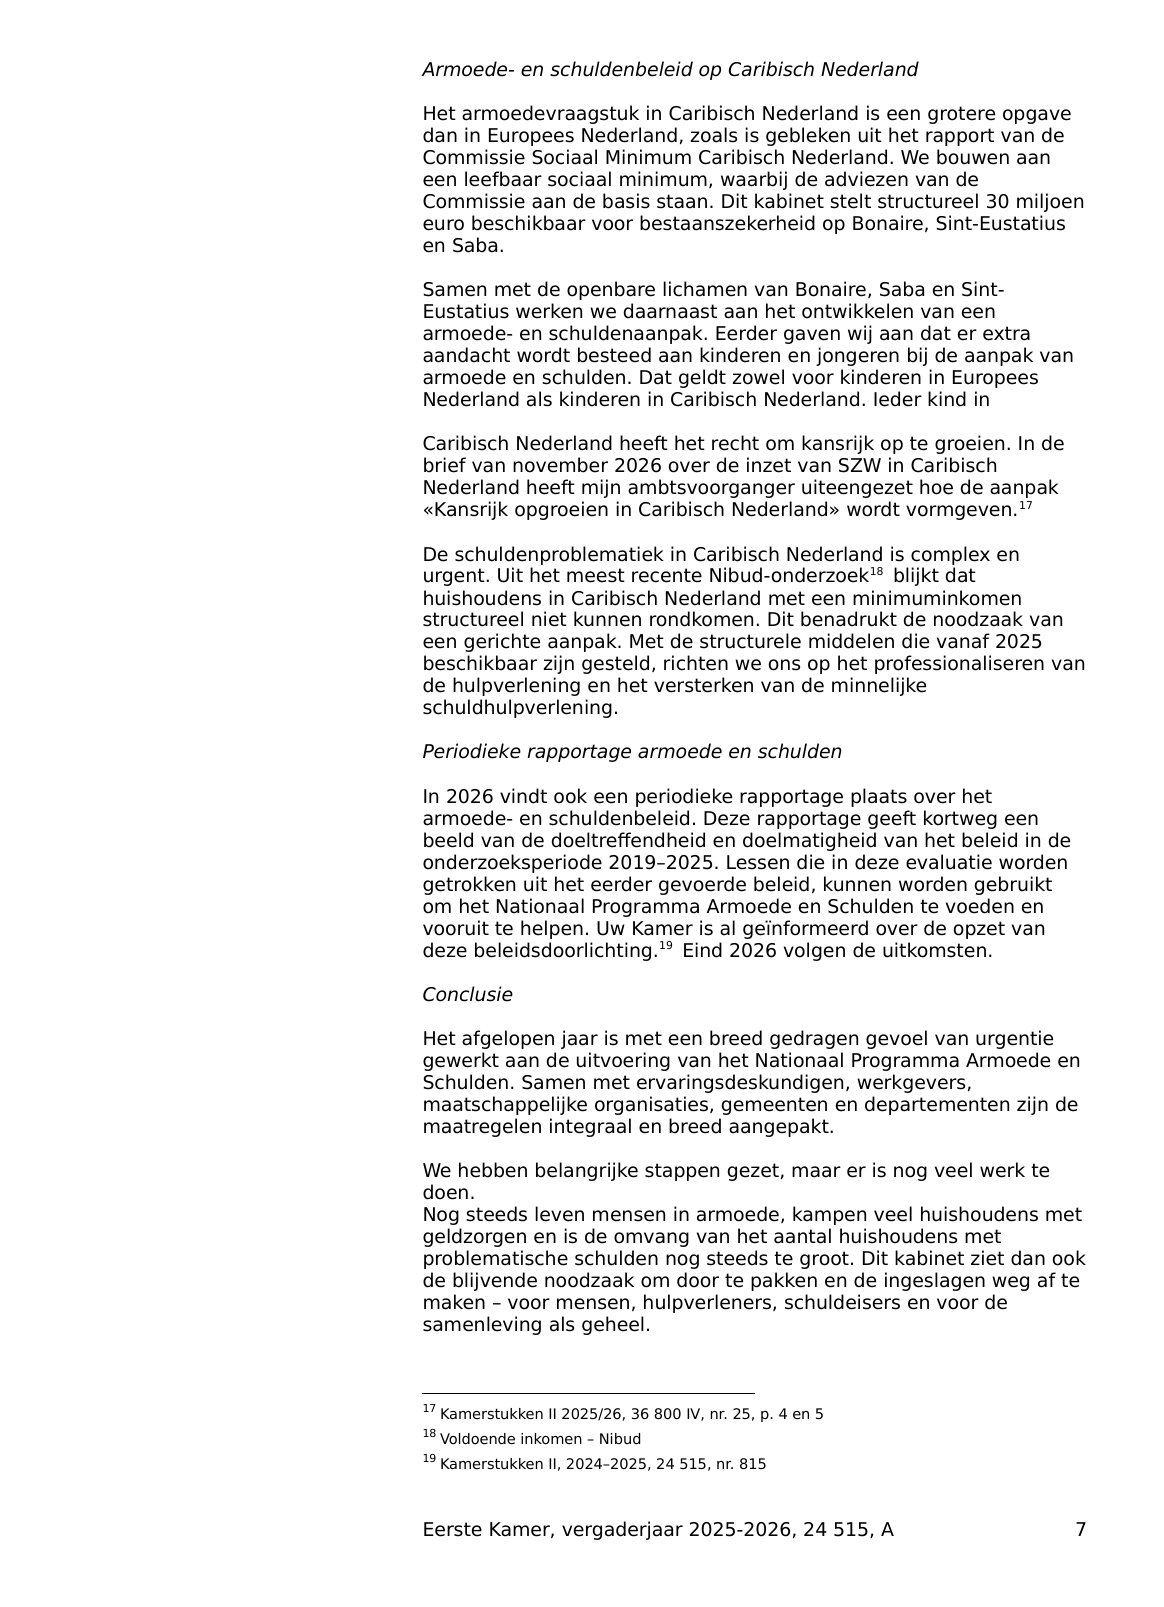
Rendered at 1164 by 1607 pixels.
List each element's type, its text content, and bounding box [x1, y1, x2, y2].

text Kamerstukken II 2025/26, 36 800 IV, nr. 25, p. 4 en 5 [422, 1402, 1087, 1424]
text Caribisch Nederland heeft het recht om kansrijk op te groeien. In de brief van november 2026 over de inzet van SZW in Caribisch Nederland heeft mijn ambtsvoorganger uiteengezet hoe de aanpak «Kansrijk opgroeien in Caribisch Nederland» wordt vormgeven. [422, 433, 1087, 521]
text Nog steeds leven mensen in armoede, kampen veel huishoudens met geldzorgen en is de omvang van het aantal huishoudens met problematische schulden nog steeds te groot. Dit kabinet ziet dan ook de blijvende noodzaak om door te pakken en de ingeslagen weg af te maken – voor mensen, hulpverleners, schuldeisers en voor de samenleving als geheel. [422, 1204, 1087, 1336]
text Voldoende inkomen – Nibud [422, 1427, 1087, 1449]
text Samen met de openbare lichamen van Bonaire, Saba en Sint-Eustatius werken we daarnaast aan het ontwikkelen van een armoede- en schuldenaanpak. Eerder gaven wij aan dat er extra aandacht wordt besteed aan kinderen en jongeren bij de aanpak van armoede en schulden. Dat geldt zowel voor kinderen in Europees Nederland als kinderen in Caribisch Nederland. Ieder kind in [422, 279, 1087, 411]
text Kamerstukken II, 2024–2025, 24 515, nr. 815 [422, 1452, 1087, 1474]
text We hebben belangrijke stappen gezet, maar er is nog veel werk te doen. [422, 1160, 1087, 1204]
text In 2026 vindt ook een periodieke rapportage plaats over het armoede- en schuldenbeleid. Deze rapportage geeft kortweg een beeld van de doeltreffendheid en doelmatigheid van het beleid in de onderzoeksperiode 2019–2025. Lessen die in deze evaluatie worden getrokken uit het eerder gevoerde beleid, kunnen worden gebruikt om het Nationaal Programma Armoede en Schulden te voeden en vooruit te helpen. Uw Kamer is al geïnformeerd over de opzet van deze beleidsdoorlichting. Eind 2026 volgen de uitkomsten. [422, 786, 1087, 961]
subtitle Periodieke rapportage armoede en schulden [422, 741, 1087, 763]
text Het afgelopen jaar is met een breed gedragen gevoel van urgentie gewerkt aan de uitvoering van het Nationaal Programma Armoede en Schulden. Samen met ervaringsdeskundigen, werkgevers, maatschappelijke organisaties, gemeenten en departementen zijn de maatregelen integraal en breed aangepakt. [422, 1028, 1087, 1138]
subtitle Armoede- en schuldenbeleid op Caribisch Nederland [422, 59, 1087, 81]
text Het armoedevraagstuk in Caribisch Nederland is een grotere opgave dan in Europees Nederland, zoals is gebleken uit het rapport van de Commissie Sociaal Minimum Caribisch Nederland. We bouwen aan een leefbaar sociaal minimum, waarbij de adviezen van de Commissie aan de basis staan. Dit kabinet stelt structureel 30 miljoen euro beschikbaar voor bestaanszekerheid op Bonaire, Sint-Eustatius en Saba. [422, 103, 1087, 257]
text De schuldenproblematiek in Caribisch Nederland is complex en urgent. Uit het meest recente Nibud-onderzoek blijkt dat huishoudens in Caribisch Nederland met een minimuminkomen structureel niet kunnen rondkomen. Dit benadrukt de noodzaak van een gerichte aanpak. Met de structurele middelen die vanaf 2025 beschikbaar zijn gesteld, richten we ons op het professionaliseren van de hulpverlening en het versterken van de minnelijke schuldhulpverlening. [422, 543, 1087, 719]
subtitle Conclusie [422, 984, 1087, 1006]
